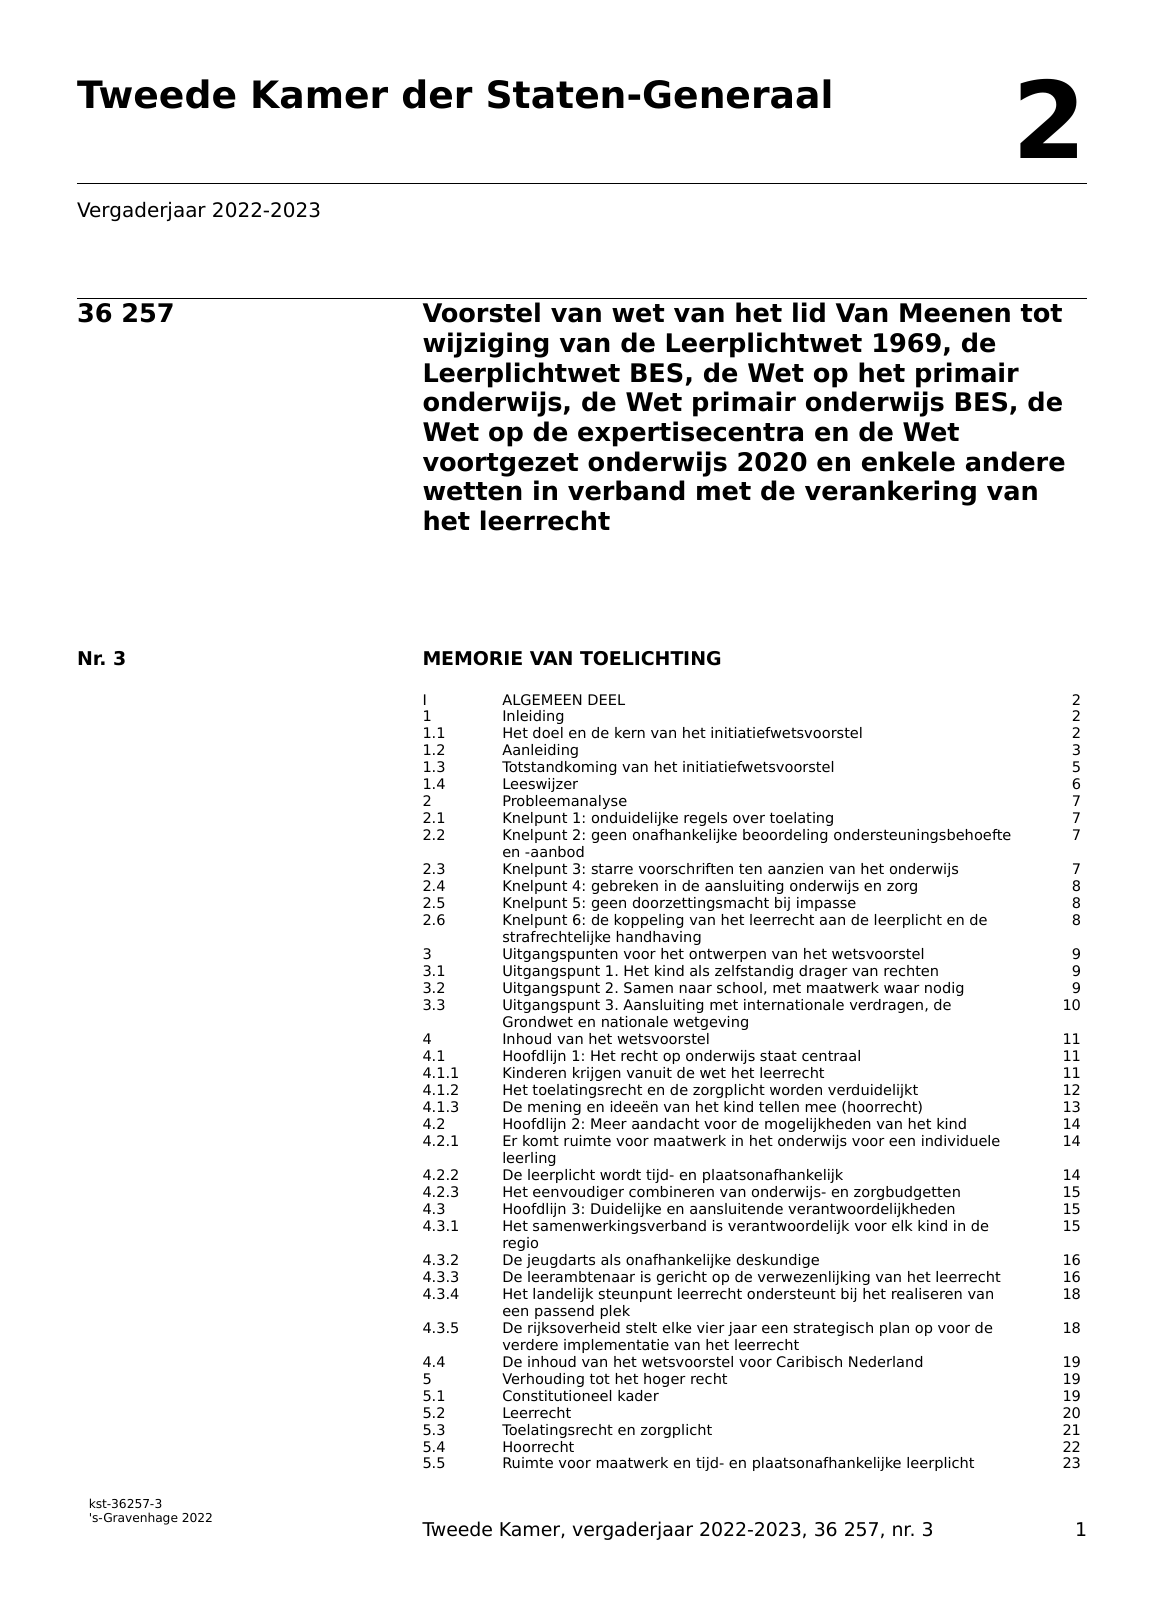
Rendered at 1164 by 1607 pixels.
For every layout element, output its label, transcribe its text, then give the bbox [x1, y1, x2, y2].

table_cell Toelatingsrecht en zorgplicht [496, 1421, 1028, 1438]
table_cell Knelpunt 5: geen doorzettingsmacht bij impasse [496, 895, 1028, 912]
table_cell 4.2.3 [422, 1184, 496, 1201]
table_cell 19 [1028, 1388, 1087, 1404]
table_cell Hoofdlijn 1: Het recht op onderwijs staat centraal [496, 1048, 1028, 1065]
table_cell Leerrecht [496, 1405, 1028, 1421]
table_cell Inleiding [496, 708, 1028, 725]
table_cell 18 [1028, 1286, 1087, 1319]
table_cell 8 [1028, 895, 1087, 912]
table_cell 4.4 [422, 1354, 496, 1371]
table_cell 7 [1028, 793, 1087, 810]
table_cell Uitgangspunt 3. Aansluiting met internationale verdragen, de Grondwet en nationale wetgeving [496, 997, 1028, 1031]
table_cell Het toelatingsrecht en de zorgplicht worden verduidelijkt [496, 1082, 1028, 1099]
table_cell Knelpunt 3: starre voorschriften ten aanzien van het onderwijs [496, 861, 1028, 878]
table_cell 3.1 [422, 963, 496, 980]
table_cell 3 [1028, 742, 1087, 759]
table_cell Uitgangspunten voor het ontwerpen van het wetsvoorstel [496, 946, 1028, 963]
table_cell De leerambtenaar is gericht op de verwezenlijking van het leerrecht [496, 1269, 1028, 1286]
table_cell 15 [1028, 1201, 1087, 1218]
table_cell 23 [1028, 1455, 1087, 1472]
table_cell 5 [1028, 759, 1087, 776]
table_cell 11 [1028, 1048, 1087, 1065]
table_cell 4.3.1 [422, 1218, 496, 1252]
table_cell De rijksoverheid stelt elke vier jaar een strategisch plan op voor de verdere implementatie van het leerrecht [496, 1320, 1028, 1353]
table_cell Hoorrecht [496, 1439, 1028, 1455]
table_header Tweede Kamer der Staten-Generaal [77, 59, 886, 183]
table_cell 5.2 [422, 1405, 496, 1421]
table_cell Inhoud van het wetsvoorstel [496, 1031, 1028, 1048]
table_cell 2.4 [422, 878, 496, 895]
table_cell Het doel en de kern van het initiatiefwetsvoorstel [496, 725, 1028, 742]
table_header ALGEMEEN DEEL [496, 691, 1028, 708]
table_cell 19 [1028, 1371, 1087, 1387]
table_cell 21 [1028, 1421, 1087, 1438]
table_cell Knelpunt 2: geen onafhankelijke beoordeling ondersteuningsbehoefte en -aanbod [496, 827, 1028, 861]
table_cell 22 [1028, 1439, 1087, 1455]
table_cell 2 [422, 793, 496, 810]
table_cell 9 [1028, 980, 1087, 997]
table_cell 1.4 [422, 776, 496, 793]
table_cell Aanleiding [496, 742, 1028, 759]
subtitle Nr. 3 MEMORIE VAN TOELICHTING [77, 647, 1087, 669]
table_cell 14 [1028, 1167, 1087, 1184]
table_cell 3 [422, 946, 496, 963]
table_cell 16 [1028, 1269, 1087, 1286]
table_cell 4.1.2 [422, 1082, 496, 1099]
table_cell 4.3 [422, 1201, 496, 1218]
table_cell 4.2.1 [422, 1133, 496, 1167]
table_cell Knelpunt 6: de koppeling van het leerrecht aan de leerplicht en de strafrechtelijke handhaving [496, 912, 1028, 946]
table_cell 2.6 [422, 912, 496, 946]
table_cell 1 [422, 708, 496, 725]
table_cell 9 [1028, 963, 1087, 980]
table_cell 11 [1028, 1031, 1087, 1048]
table_cell 1.1 [422, 725, 496, 742]
table_cell Verhouding tot het hoger recht [496, 1371, 1028, 1387]
table_header I [422, 691, 496, 708]
table_cell 13 [1028, 1099, 1087, 1116]
table_cell Kinderen krijgen vanuit de wet het leerrecht [496, 1065, 1028, 1082]
table_cell Uitgangspunt 1. Het kind als zelfstandig drager van rechten [496, 963, 1028, 980]
table_cell 5.4 [422, 1439, 496, 1455]
table_cell Constitutioneel kader [496, 1388, 1028, 1404]
table_cell Ruimte voor maatwerk en tijd- en plaatsonafhankelijke leerplicht [496, 1455, 1028, 1472]
table_cell 3.2 [422, 980, 496, 997]
table_cell Hoofdlijn 2: Meer aandacht voor de mogelijkheden van het kind [496, 1116, 1028, 1133]
table_cell 4.3.3 [422, 1269, 496, 1286]
text kst-36257-3 [88, 1497, 323, 1511]
table_cell 6 [1028, 776, 1087, 793]
table_cell 14 [1028, 1133, 1087, 1167]
table_cell 1.2 [422, 742, 496, 759]
table_cell Hoofdlijn 3: Duidelijke en aansluitende verantwoordelijkheden [496, 1201, 1028, 1218]
table_cell 2.1 [422, 810, 496, 827]
table_cell 16 [1028, 1252, 1087, 1269]
table_cell 3.3 [422, 997, 496, 1031]
table_cell 4.2 [422, 1116, 496, 1133]
table_cell 15 [1028, 1218, 1087, 1252]
table_header 2 [1028, 691, 1087, 708]
table_cell Leeswijzer [496, 776, 1028, 793]
table_cell 5 [422, 1371, 496, 1387]
table_cell Knelpunt 4: gebreken in de aansluiting onderwijs en zorg [496, 878, 1028, 895]
table_cell 2 [1028, 708, 1087, 725]
table_cell 20 [1028, 1405, 1087, 1421]
table_cell 4.1.1 [422, 1065, 496, 1082]
table_header 2 [886, 59, 1087, 183]
table_cell 9 [1028, 946, 1087, 963]
table_cell Het landelijk steunpunt leerrecht ondersteunt bij het realiseren van een passend plek [496, 1286, 1028, 1319]
table_cell 14 [1028, 1116, 1087, 1133]
table_cell De leerplicht wordt tijd- en plaatsonafhankelijk [496, 1167, 1028, 1184]
table_cell Het samenwerkingsverband is verantwoordelijk voor elk kind in de regio [496, 1218, 1028, 1252]
table_cell 18 [1028, 1320, 1087, 1353]
table_cell 4.1 [422, 1048, 496, 1065]
table_cell 5.3 [422, 1421, 496, 1438]
table_cell 15 [1028, 1184, 1087, 1201]
table_cell 2.2 [422, 827, 496, 861]
table_cell Knelpunt 1: onduidelijke regels over toelating [496, 810, 1028, 827]
text 's-Gravenhage 2022 [88, 1511, 323, 1525]
table_cell Er komt ruimte voor maatwerk in het onderwijs voor een individuele leerling [496, 1133, 1028, 1167]
table_cell De mening en ideeën van het kind tellen mee (hoorrecht) [496, 1099, 1028, 1116]
table_cell De inhoud van het wetsvoorstel voor Caribisch Nederland [496, 1354, 1028, 1371]
table_cell Totstandkoming van het initiatiefwetsvoorstel [496, 759, 1028, 776]
table_cell 4.3.5 [422, 1320, 496, 1353]
table_cell 4.3.2 [422, 1252, 496, 1269]
table_cell De jeugdarts als onafhankelijke deskundige [496, 1252, 1028, 1269]
table_cell 7 [1028, 810, 1087, 827]
table_cell Probleemanalyse [496, 793, 1028, 810]
table_cell Uitgangspunt 2. Samen naar school, met maatwerk waar nodig [496, 980, 1028, 997]
table_cell 4.1.3 [422, 1099, 496, 1116]
table_cell 7 [1028, 861, 1087, 878]
table_cell 10 [1028, 997, 1087, 1031]
table_cell 8 [1028, 912, 1087, 946]
table_cell 19 [1028, 1354, 1087, 1371]
table_cell 7 [1028, 827, 1087, 861]
table_cell Vergaderjaar 2022-2023 [77, 184, 1087, 298]
table_cell Het eenvoudiger combineren van onderwijs- en zorgbudgetten [496, 1184, 1028, 1201]
table_cell 8 [1028, 878, 1087, 895]
table_cell 11 [1028, 1065, 1087, 1082]
table_cell 12 [1028, 1082, 1087, 1099]
table_cell 2.5 [422, 895, 496, 912]
table_cell 4.3.4 [422, 1286, 496, 1319]
table_cell 5.1 [422, 1388, 496, 1404]
table_cell 2.3 [422, 861, 496, 878]
subtitle 36 257 Voorstel van wet van het lid Van Meenen tot wijziging van de Leerplichtwet 1969, de Leerplichtwet BES, de Wet op het primair onderwijs, de Wet primair onderwijs BES, de Wet op de expertisecentra en de Wet voortgezet onderwijs 2020 en enkele andere wetten in verband met de verankering van het leerrecht [77, 299, 1087, 536]
table_cell 5.5 [422, 1455, 496, 1472]
table_cell 2 [1028, 725, 1087, 742]
table_cell 4 [422, 1031, 496, 1048]
table_cell 1.3 [422, 759, 496, 776]
table_cell 4.2.2 [422, 1167, 496, 1184]
